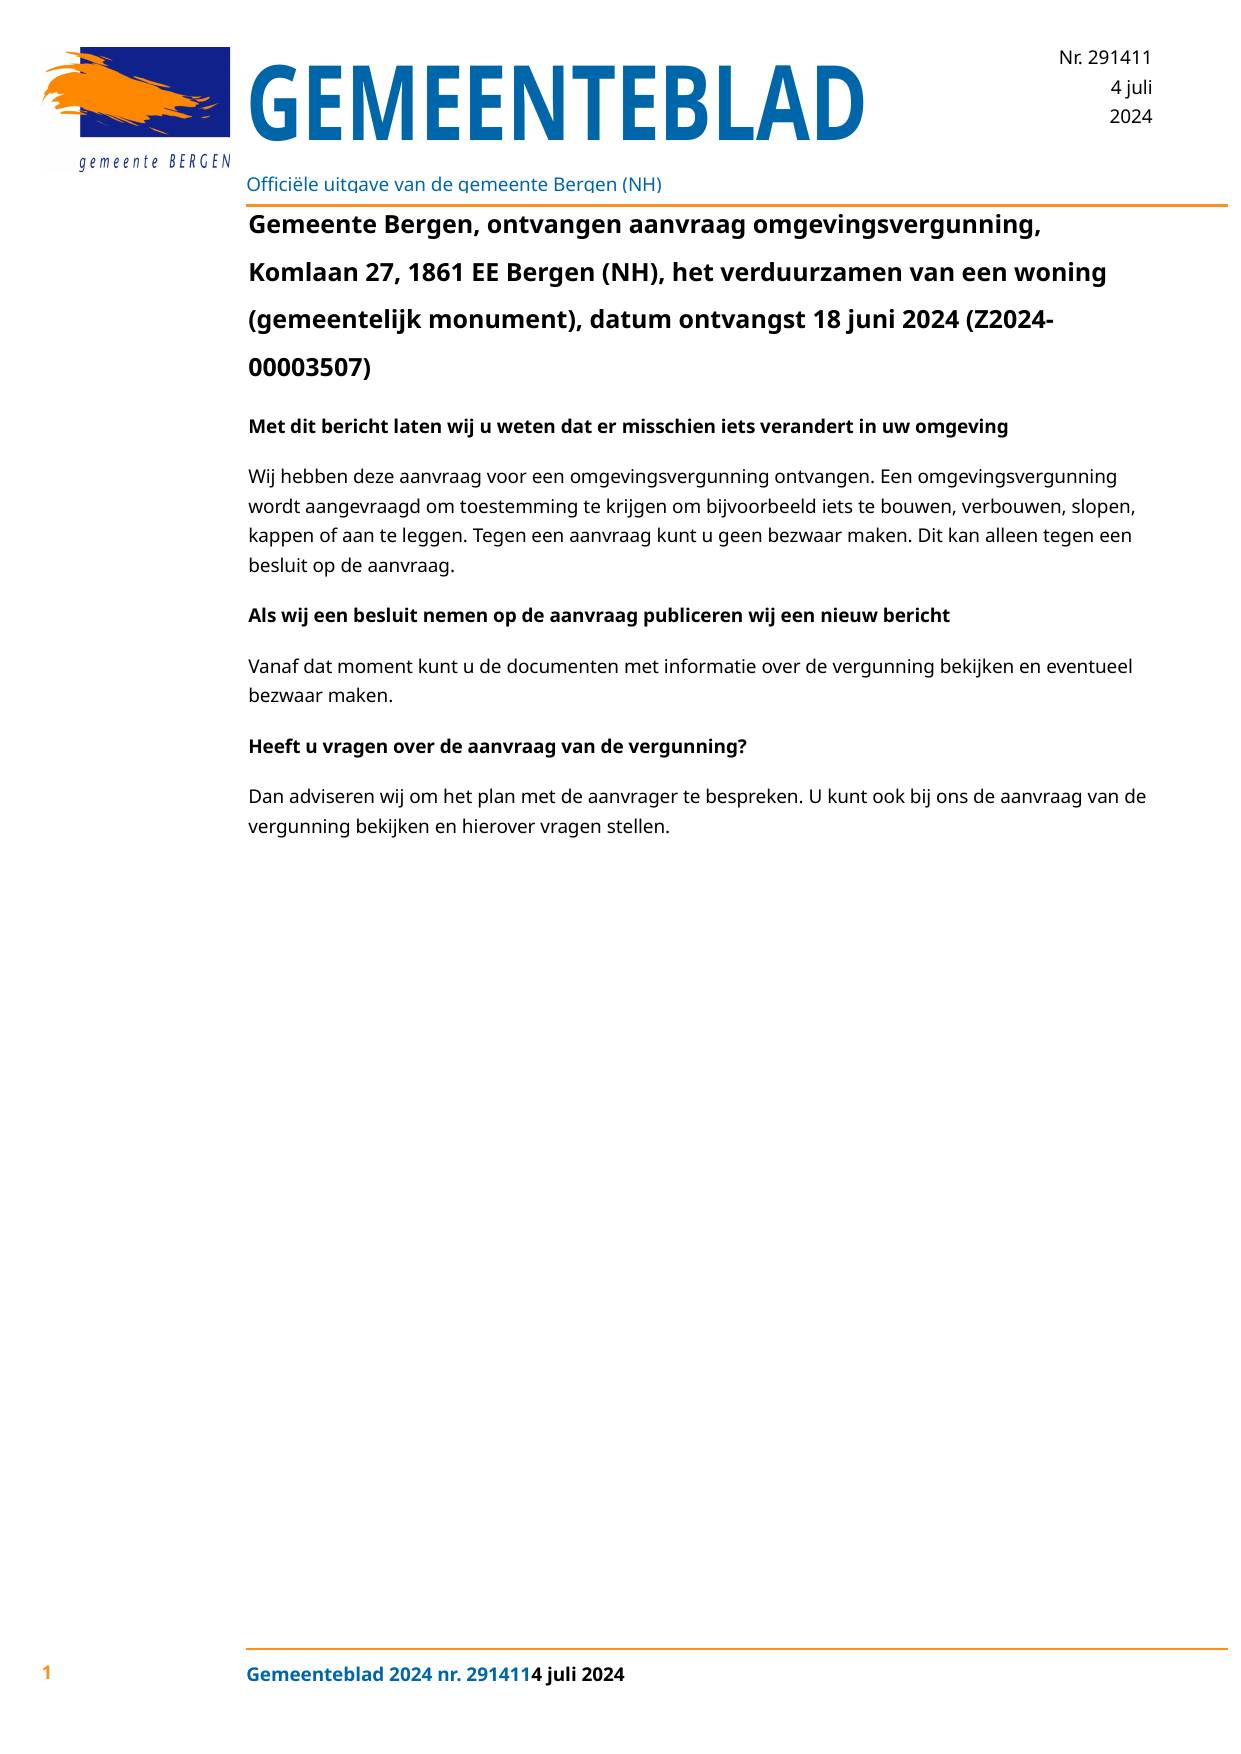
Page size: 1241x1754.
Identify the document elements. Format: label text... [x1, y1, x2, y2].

text Wij hebben deze aanvraag voor een omgevingsvergunning ontvangen. Een omgevingsvergunning wordt aangevraagd om toestemming te krijgen om bijvoorbeeld iets te bouwen, verbouwen, slopen, kappen of aan te leggen. Tegen een aanvraag kunt u geen bezwaar maken. Dit kan alleen tegen een besluit op de aanvraag. [248, 463, 1152, 578]
text Met dit bericht laten wij u weten dat er misschien iets verandert in uw omgeving [248, 413, 1152, 439]
text Vanaf dat moment kunt u de documenten met informatie over de vergunning bekijken en eventueel bezwaar maken. [248, 653, 1152, 708]
text Heeft u vragen over de aanvraag van de vergunning? [248, 733, 1152, 759]
text Dan adviseren wij om het plan met de aanvrager te bespreken. U kunt ook bij ons de aanvraag van de vergunning bekijken en hierover vragen stellen. [248, 783, 1152, 839]
picture [41, 47, 231, 172]
text Als wij een besluit nemen op de aanvraag publiceren wij een nieuw bericht [248, 603, 1152, 628]
text Gemeente Bergen, ontvangen aanvraag omgevingsvergunning, Komlaan 27, 1861 EE Bergen (NH), het verduurzamen van een woning (gemeentelijk monument), datum ontvangst 18 juni 2024 (Z2024-00003507) [248, 207, 1152, 384]
